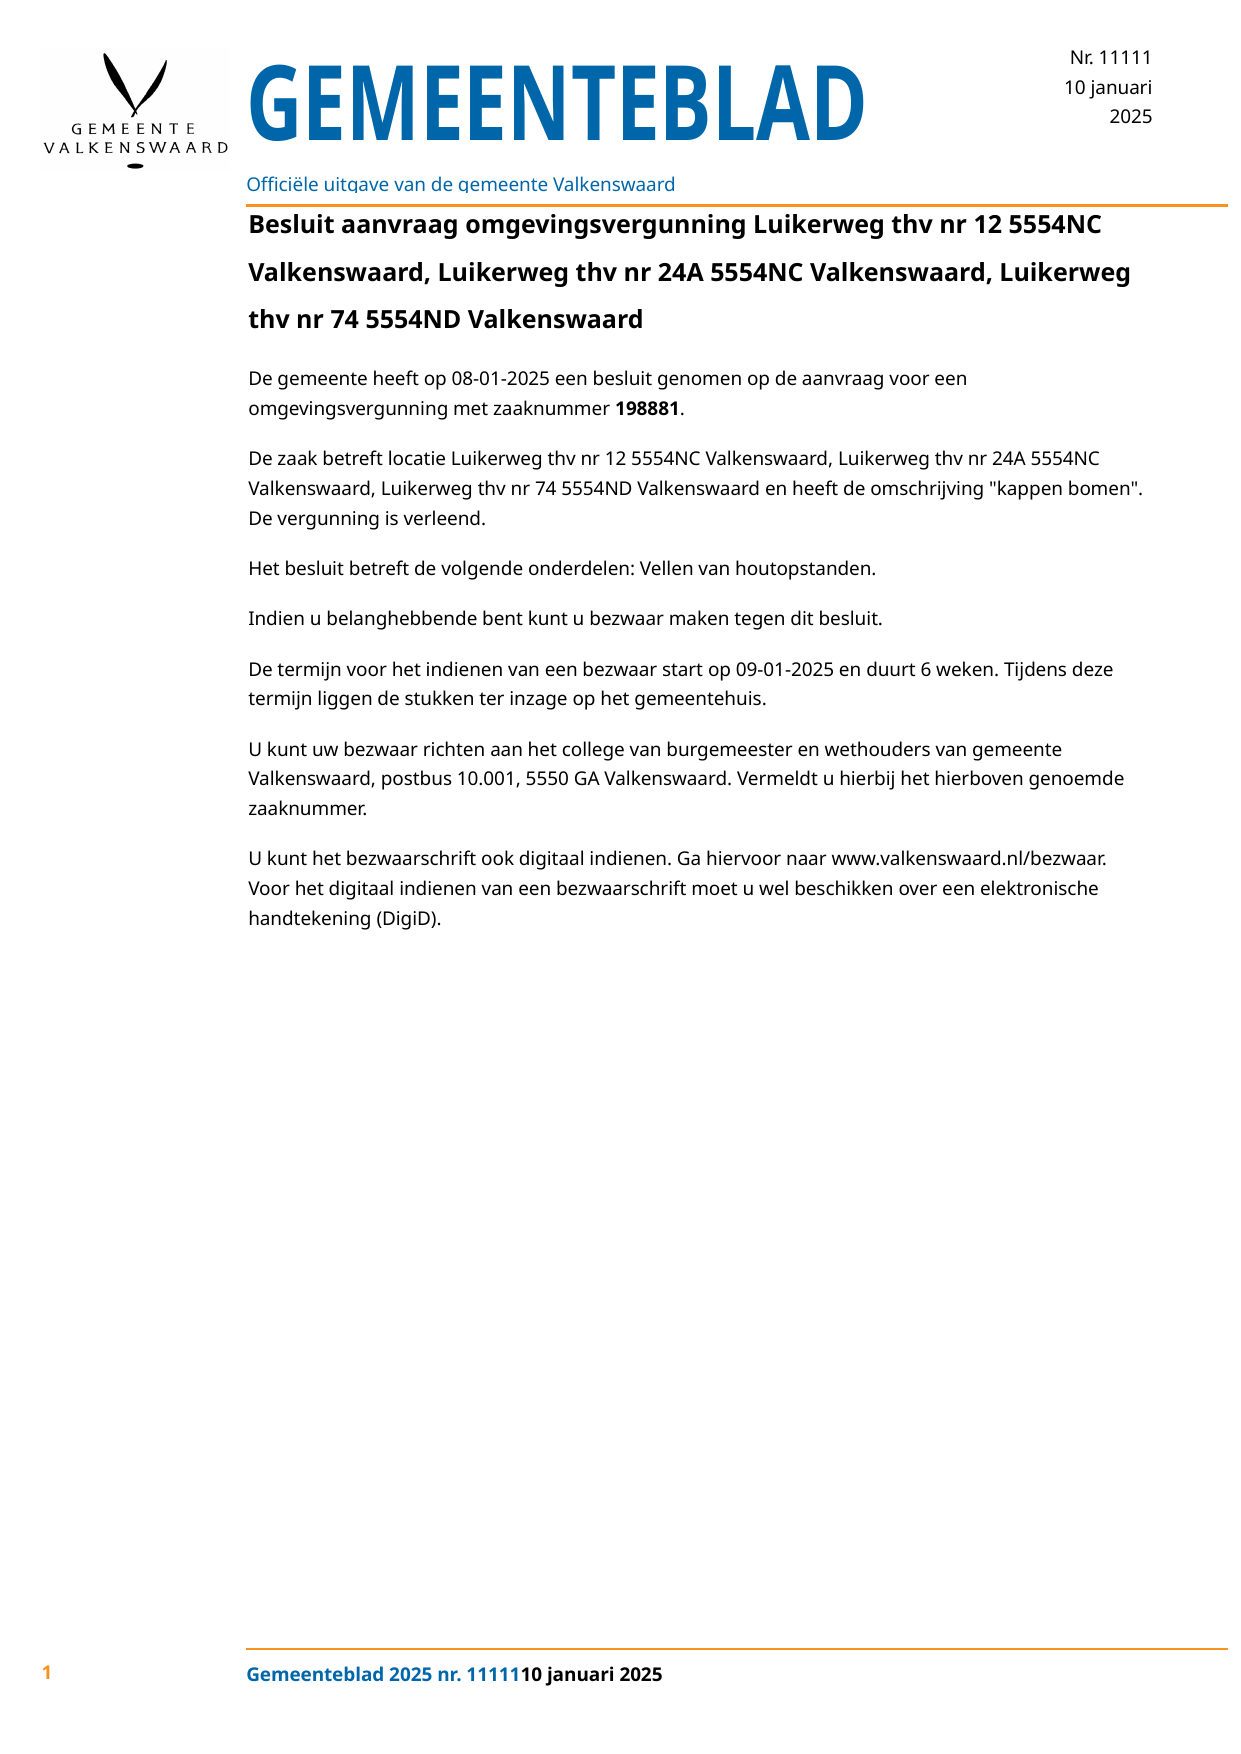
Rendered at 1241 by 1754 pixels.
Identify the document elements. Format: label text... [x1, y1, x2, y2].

text De zaak betreft locatie Luikerweg thv nr 12 5554NC Valkenswaard, Luikerweg thv nr 24A 5554NC Valkenswaard, Luikerweg thv nr 74 5554ND Valkenswaard en heeft de omschrijving "kappen bomen". De vergunning is verleend. [248, 446, 1152, 530]
text Het besluit betreft de volgende onderdelen: Vellen van houtopstanden. [248, 555, 1152, 581]
text Besluit aanvraag omgevingsvergunning Luikerweg thv nr 12 5554NC Valkenswaard, Luikerweg thv nr 24A 5554NC Valkenswaard, Luikerweg thv nr 74 5554ND Valkenswaard [248, 207, 1152, 336]
text De termijn voor het indienen van een bezwaar start op 09-01-2025 en duurt 6 weken. Tijdens deze termijn liggen de stukken ter inzage op het gemeentehuis. [248, 656, 1152, 711]
text U kunt uw bezwaar richten aan het college van burgemeester en wethouders van gemeente Valkenswaard, postbus 10.001, 5550 GA Valkenswaard. Vermeldt u hierbij het hierboven genoemde zaaknummer. [248, 736, 1152, 821]
text De gemeente heeft op 08-01-2025 een besluit genomen op de aanvraag voor een omgevingsvergunning met zaaknummer 198881. [248, 366, 1152, 421]
text U kunt het bezwaarschrift ook digitaal indienen. Ga hiervoor naar www.valkenswaard.nl/bezwaar. Voor het digitaal indienen van een bezwaarschrift moet u wel beschikken over een elektronische handtekening (DigiD). [248, 846, 1152, 930]
picture [41, 47, 231, 172]
text Indien u belanghebbende bent kunt u bezwaar maken tegen dit besluit. [248, 606, 1152, 631]
